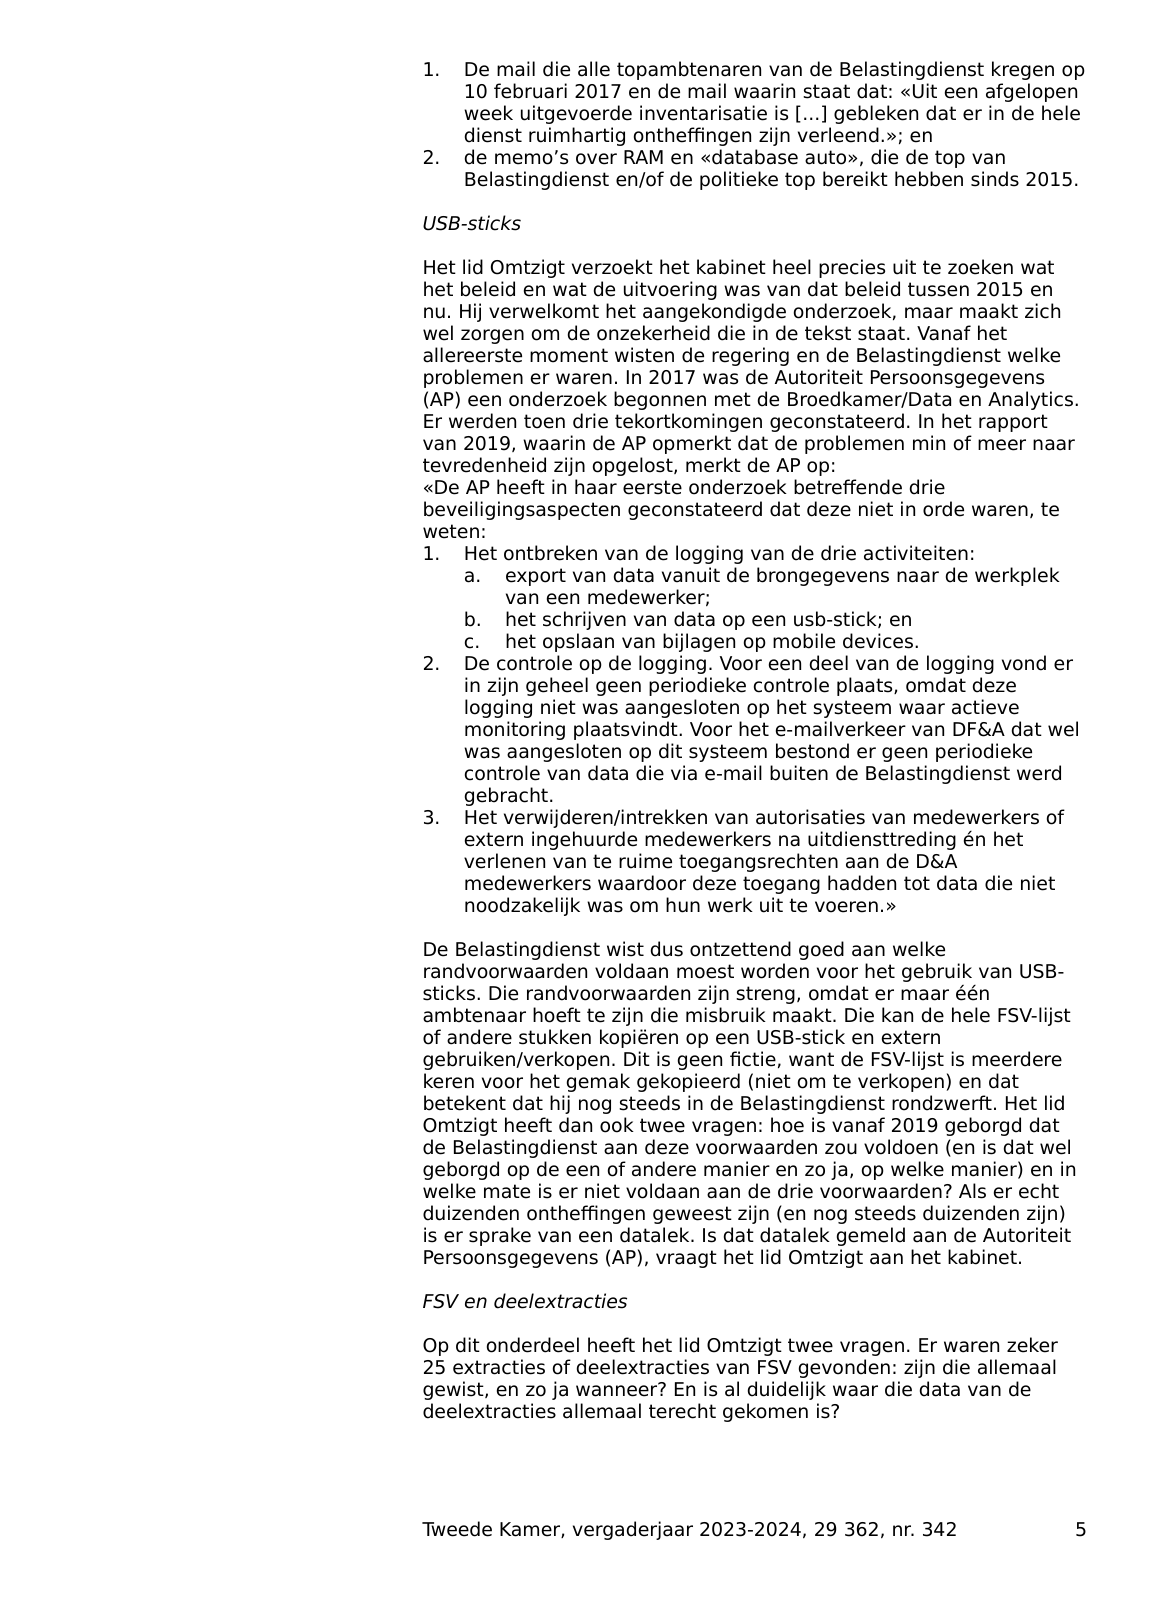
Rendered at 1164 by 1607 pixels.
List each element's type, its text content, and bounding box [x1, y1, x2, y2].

text 1. De mail die alle topambtenaren van de Belastingdienst kregen op 10 februari 2017 en de mail waarin staat dat: «Uit een afgelopen week uitgevoerde inventarisatie is [...] gebleken dat er in de hele dienst ruimhartig ontheffingen zijn verleend.»; en [422, 59, 1087, 147]
text De Belastingdienst wist dus ontzettend goed aan welke randvoorwaarden voldaan moest worden voor het gebruik van USB-sticks. Die randvoorwaarden zijn streng, omdat er maar één ambtenaar hoeft te zijn die misbruik maakt. Die kan de hele FSV-lijst of andere stukken kopiëren op een USB-stick en extern gebruiken/verkopen. Dit is geen fictie, want de FSV-lijst is meerdere keren voor het gemak gekopieerd (niet om te verkopen) en dat betekent dat hij nog steeds in de Belastingdienst rondzwerft. Het lid Omtzigt heeft dan ook twee vragen: hoe is vanaf 2019 geborgd dat de Belastingdienst aan deze voorwaarden zou voldoen (en is dat wel geborgd op de een of andere manier en zo ja, op welke manier) en in welke mate is er niet voldaan aan de drie voorwaarden? Als er echt duizenden ontheffingen geweest zijn (en nog steeds duizenden zijn) is er sprake van een datalek. Is dat datalek gemeld aan de Autoriteit Persoonsgegevens (AP), vraagt het lid Omtzigt aan het kabinet. [422, 939, 1087, 1268]
text Op dit onderdeel heeft het lid Omtzigt twee vragen. Er waren zeker 25 extracties of deelextracties van FSV gevonden: zijn die allemaal gewist, en zo ja wanneer? En is al duidelijk waar die data van de deelextracties allemaal terecht gekomen is? [422, 1335, 1087, 1423]
text 2. De controle op de logging. Voor een deel van de logging vond er in zijn geheel geen periodieke controle plaats, omdat deze logging niet was aangesloten op het systeem waar actieve monitoring plaatsvindt. Voor het e-mailverkeer van DF&A dat wel was aangesloten op dit systeem bestond er geen periodieke controle van data die via e-mail buiten de Belastingdienst werd gebracht. [422, 653, 1087, 807]
text a. export van data vanuit de brongegevens naar de werkplek van een medewerker; [464, 565, 1087, 609]
subtitle USB-sticks [422, 213, 1087, 235]
text b. het schrijven van data op een usb-stick; en [464, 609, 1087, 631]
text 2. de memo’s over RAM en «database auto», die de top van Belastingdienst en/of de politieke top bereikt hebben sinds 2015. [422, 147, 1087, 191]
text «De AP heeft in haar eerste onderzoek betreffende drie beveiligingsaspecten geconstateerd dat deze niet in orde waren, te weten: [422, 477, 1087, 543]
subtitle FSV en deelextracties [422, 1291, 1087, 1313]
text c. het opslaan van bijlagen op mobile devices. [464, 631, 1087, 653]
text 3. Het verwijderen/intrekken van autorisaties van medewerkers of extern ingehuurde medewerkers na uitdiensttreding én het verlenen van te ruime toegangsrechten aan de D&A medewerkers waardoor deze toegang hadden tot data die niet noodzakelijk was om hun werk uit te voeren.» [422, 807, 1087, 917]
text 1. Het ontbreken van de logging van de drie activiteiten: [422, 543, 1087, 565]
text Het lid Omtzigt verzoekt het kabinet heel precies uit te zoeken wat het beleid en wat de uitvoering was van dat beleid tussen 2015 en nu. Hij verwelkomt het aangekondigde onderzoek, maar maakt zich wel zorgen om de onzekerheid die in de tekst staat. Vanaf het allereerste moment wisten de regering en de Belastingdienst welke problemen er waren. In 2017 was de Autoriteit Persoonsgegevens (AP) een onderzoek begonnen met de Broedkamer/Data en Analytics. Er werden toen drie tekortkomingen geconstateerd. In het rapport van 2019, waarin de AP opmerkt dat de problemen min of meer naar tevredenheid zijn opgelost, merkt de AP op: [422, 257, 1087, 477]
